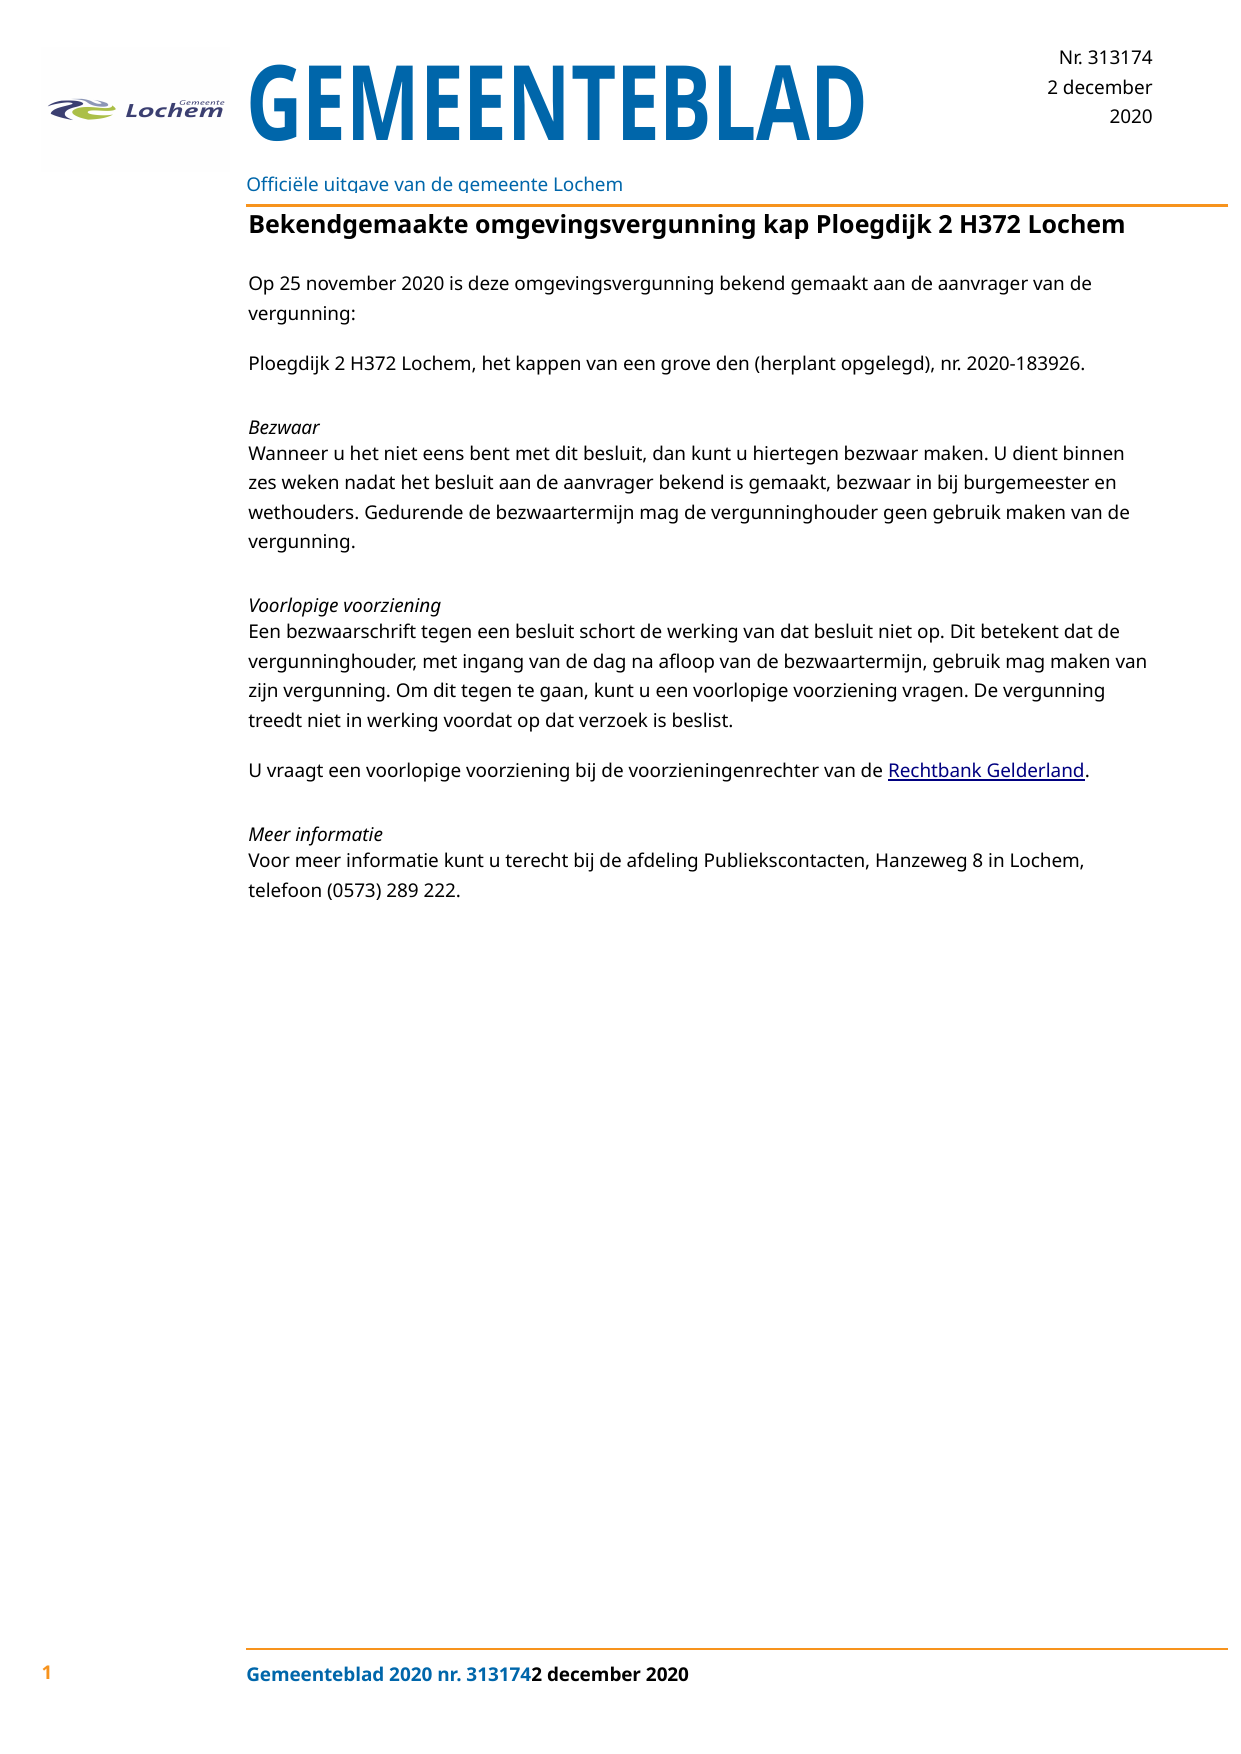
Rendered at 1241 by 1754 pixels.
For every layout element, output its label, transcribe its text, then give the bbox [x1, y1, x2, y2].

text Voorlopige voorziening [248, 593, 1152, 618]
text Een bezwaarschrift tegen een besluit schort de werking van dat besluit niet op. Dit betekent dat de vergunninghouder, met ingang van de dag na afloop van de bezwaartermijn, gebruik mag maken van zijn vergunning. Om dit tegen te gaan, kunt u een voorlopige voorziening vragen. De vergunning treedt niet in werking voordat op dat verzoek is beslist. [248, 618, 1152, 733]
text Wanneer u het niet eens bent met dit besluit, dan kunt u hiertegen bezwaar maken. U dient binnen zes weken nadat het besluit aan de aanvrager bekend is gemaakt, bezwaar in bij burgemeester en wethouders. Gedurende de bezwaartermijn mag de vergunninghouder geen gebruik maken van de vergunning. [248, 440, 1152, 554]
text U vraagt een voorlopige voorziening bij de voorzieningenrechter van de Rechtbank Gelderland. [248, 758, 1152, 783]
text Bekendgemaakte omgevingsvergunning kap Ploegdijk 2 H372 Lochem [248, 207, 1152, 241]
text Op 25 november 2020 is deze omgevingsvergunning bekend gemaakt aan de aanvrager van de vergunning: [248, 270, 1152, 326]
text Meer informatie [248, 822, 1152, 847]
text Voor meer informatie kunt u terecht bij de afdeling Publiekscontacten, Hanzeweg 8 in Lochem, telefoon (0573) 289 222. [248, 847, 1152, 903]
text Bezwaar [248, 414, 1152, 440]
text Ploegdijk 2 H372 Lochem, het kappen van een grove den (herplant opgelegd), nr. 2020-183926. [248, 350, 1152, 376]
picture [41, 47, 231, 172]
